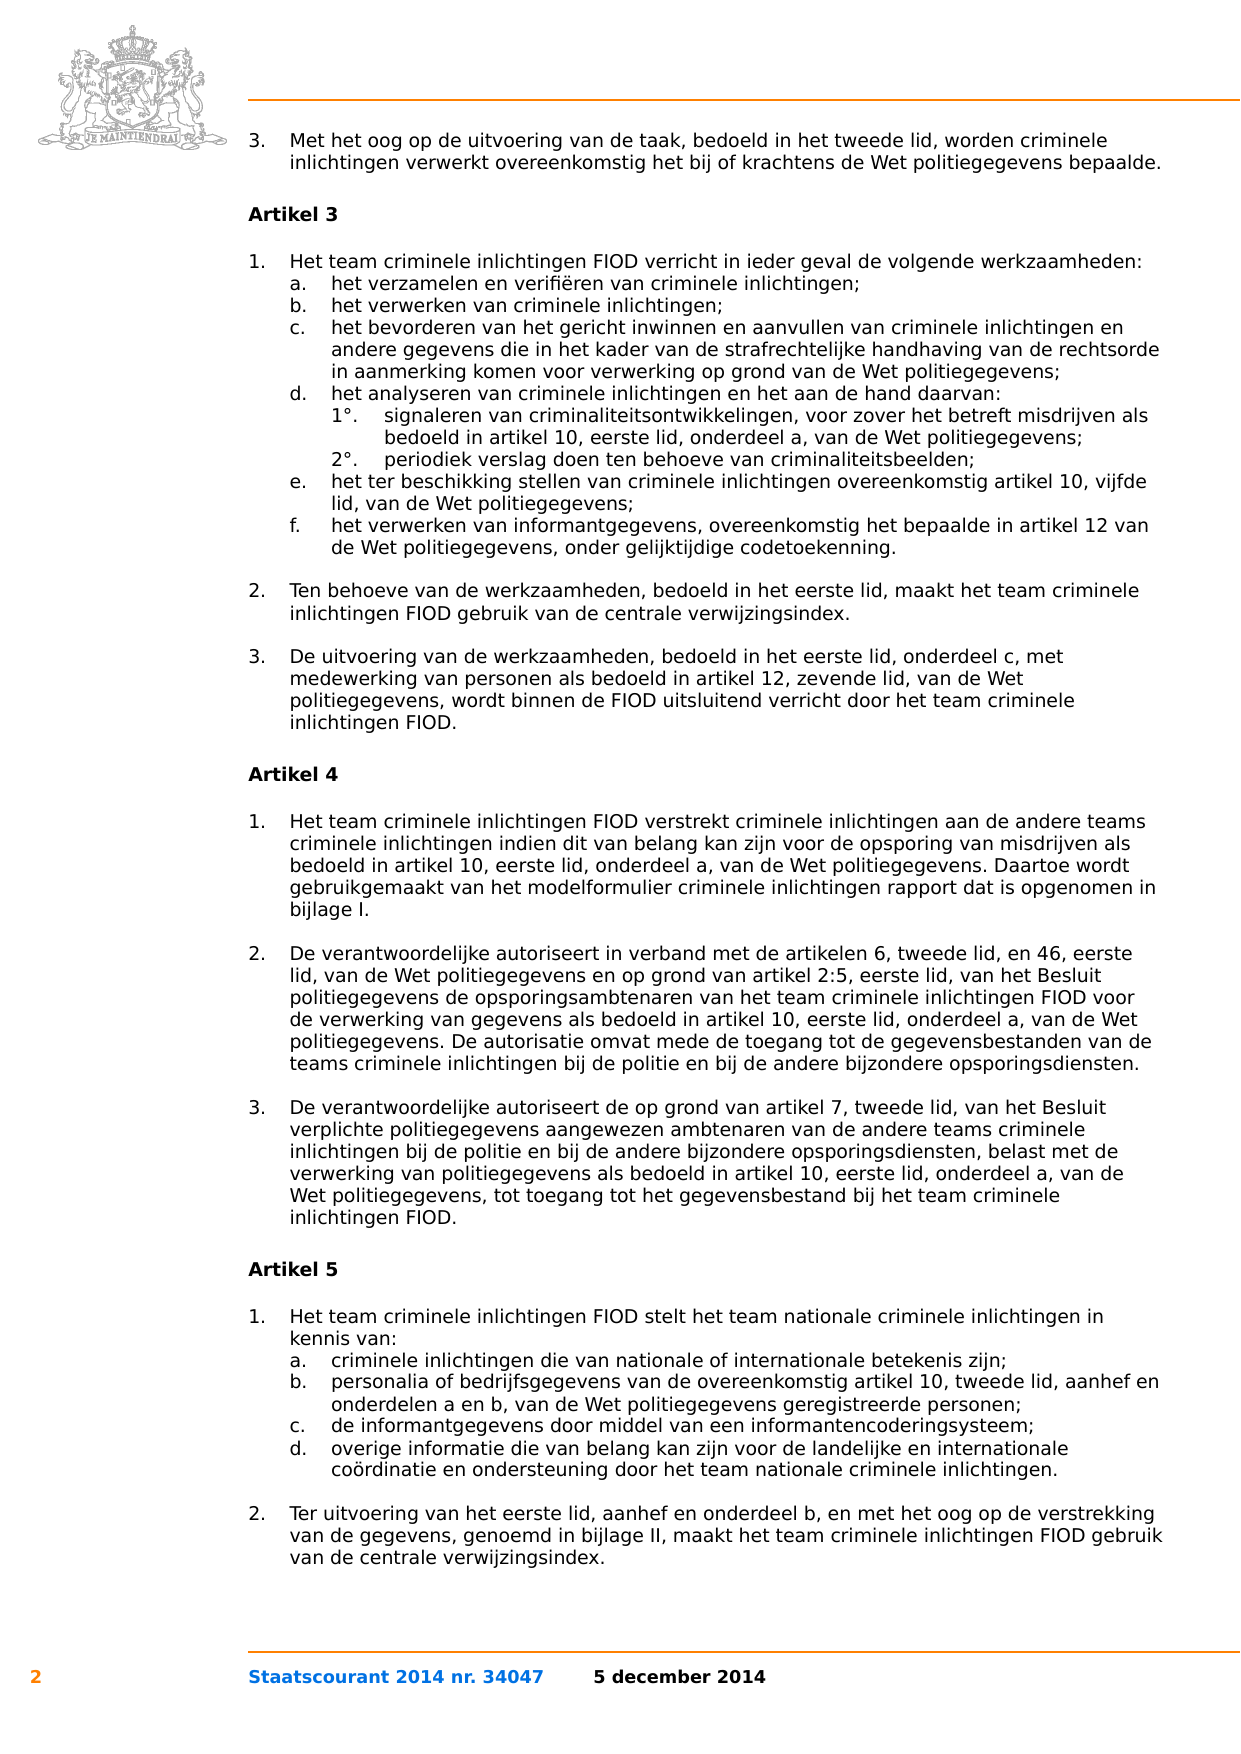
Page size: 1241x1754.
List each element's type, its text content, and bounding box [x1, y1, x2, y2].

text 1. Het team criminele inlichtingen FIOD verstrekt criminele inlichtingen aan de andere teams criminele inlichtingen indien dit van belang kan zijn voor de opsporing van misdrijven als bedoeld in artikel 10, eerste lid, onderdeel a, van de Wet politiegegevens. Daartoe wordt gebruikgemaakt van het modelformulier criminele inlichtingen rapport dat is opgenomen in bijlage I. [248, 811, 1163, 921]
text c. het bevorderen van het gericht inwinnen en aanvullen van criminele inlichtingen en andere gegevens die in het kader van de strafrechtelijke handhaving van de rechtsorde in aanmerking komen voor verwerking op grond van de Wet politiegegevens; [289, 317, 1163, 383]
text 1. Het team criminele inlichtingen FIOD stelt het team nationale criminele inlichtingen in kennis van: [248, 1306, 1163, 1349]
text 2. De verantwoordelijke autoriseert in verband met de artikelen 6, tweede lid, en 46, eerste lid, van de Wet politiegegevens en op grond van artikel 2:5, eerste lid, van het Besluit politiegegevens de opsporingsambtenaren van het team criminele inlichtingen FIOD voor de verwerking van gegevens als bedoeld in artikel 10, eerste lid, onderdeel a, van de Wet politiegegevens. De autorisatie omvat mede de toegang tot de gegevensbestanden van de teams criminele inlichtingen bij de politie en bij de andere bijzondere opsporingsdiensten. [248, 943, 1163, 1075]
text b. personalia of bedrijfsgegevens van de overeenkomstig artikel 10, tweede lid, aanhef en onderdelen a en b, van de Wet politiegegevens geregistreerde personen; [289, 1371, 1163, 1415]
text a. criminele inlichtingen die van nationale of internationale betekenis zijn; [289, 1349, 1163, 1371]
text 1. Het team criminele inlichtingen FIOD verricht in ieder geval de volgende werkzaamheden: [248, 251, 1163, 273]
text 1°. signaleren van criminaliteitsontwikkelingen, voor zover het betreft misdrijven als bedoeld in artikel 10, eerste lid, onderdeel a, van de Wet politiegegevens; [331, 405, 1163, 449]
text 2°. periodiek verslag doen ten behoeve van criminaliteitsbeelden; [331, 449, 1163, 471]
text 2. Ten behoeve van de werkzaamheden, bedoeld in het eerste lid, maakt het team criminele inlichtingen FIOD gebruik van de centrale verwijzingsindex. [248, 580, 1163, 624]
text a. het verzamelen en verifiëren van criminele inlichtingen; [289, 273, 1163, 295]
text c. de informantgegevens door middel van een informantencoderingsysteem; [289, 1415, 1163, 1437]
subtitle Artikel 4 [248, 764, 1163, 786]
text e. het ter beschikking stellen van criminele inlichtingen overeenkomstig artikel 10, vijfde lid, van de Wet politiegegevens; [289, 471, 1163, 514]
text d. het analyseren van criminele inlichtingen en het aan de hand daarvan: [289, 383, 1163, 405]
text f. het verwerken van informantgegevens, overeenkomstig het bepaalde in artikel 12 van de Wet politiegegevens, onder gelijktijdige codetoekenning. [289, 514, 1163, 558]
text 3. De uitvoering van de werkzaamheden, bedoeld in het eerste lid, onderdeel c, met medewerking van personen als bedoeld in artikel 12, zevende lid, van de Wet politiegegevens, wordt binnen de FIOD uitsluitend verricht door het team criminele inlichtingen FIOD. [248, 646, 1163, 734]
text 3. Met het oog op de uitvoering van de taak, bedoeld in het tweede lid, worden criminele inlichtingen verwerkt overeenkomstig het bij of krachtens de Wet politiegegevens bepaalde. [248, 130, 1163, 174]
text 2. Ter uitvoering van het eerste lid, aanhef en onderdeel b, en met het oog op de verstrekking van de gegevens, genoemd in bijlage II, maakt het team criminele inlichtingen FIOD gebruik van de centrale verwijzingsindex. [248, 1503, 1163, 1569]
text 3. De verantwoordelijke autoriseert de op grond van artikel 7, tweede lid, van het Besluit verplichte politiegegevens aangewezen ambtenaren van de andere teams criminele inlichtingen bij de politie en bij de andere bijzondere opsporingsdiensten, belast met de verwerking van politiegegevens als bedoeld in artikel 10, eerste lid, onderdeel a, van de Wet politiegegevens, tot toegang tot het gegevensbestand bij het team criminele inlichtingen FIOD. [248, 1097, 1163, 1228]
text d. overige informatie die van belang kan zijn voor de landelijke en internationale coördinatie en ondersteuning door het team nationale criminele inlichtingen. [289, 1437, 1163, 1481]
text b. het verwerken van criminele inlichtingen; [289, 295, 1163, 317]
subtitle Artikel 3 [248, 204, 1163, 226]
picture [38, 25, 227, 150]
subtitle Artikel 5 [248, 1258, 1163, 1281]
